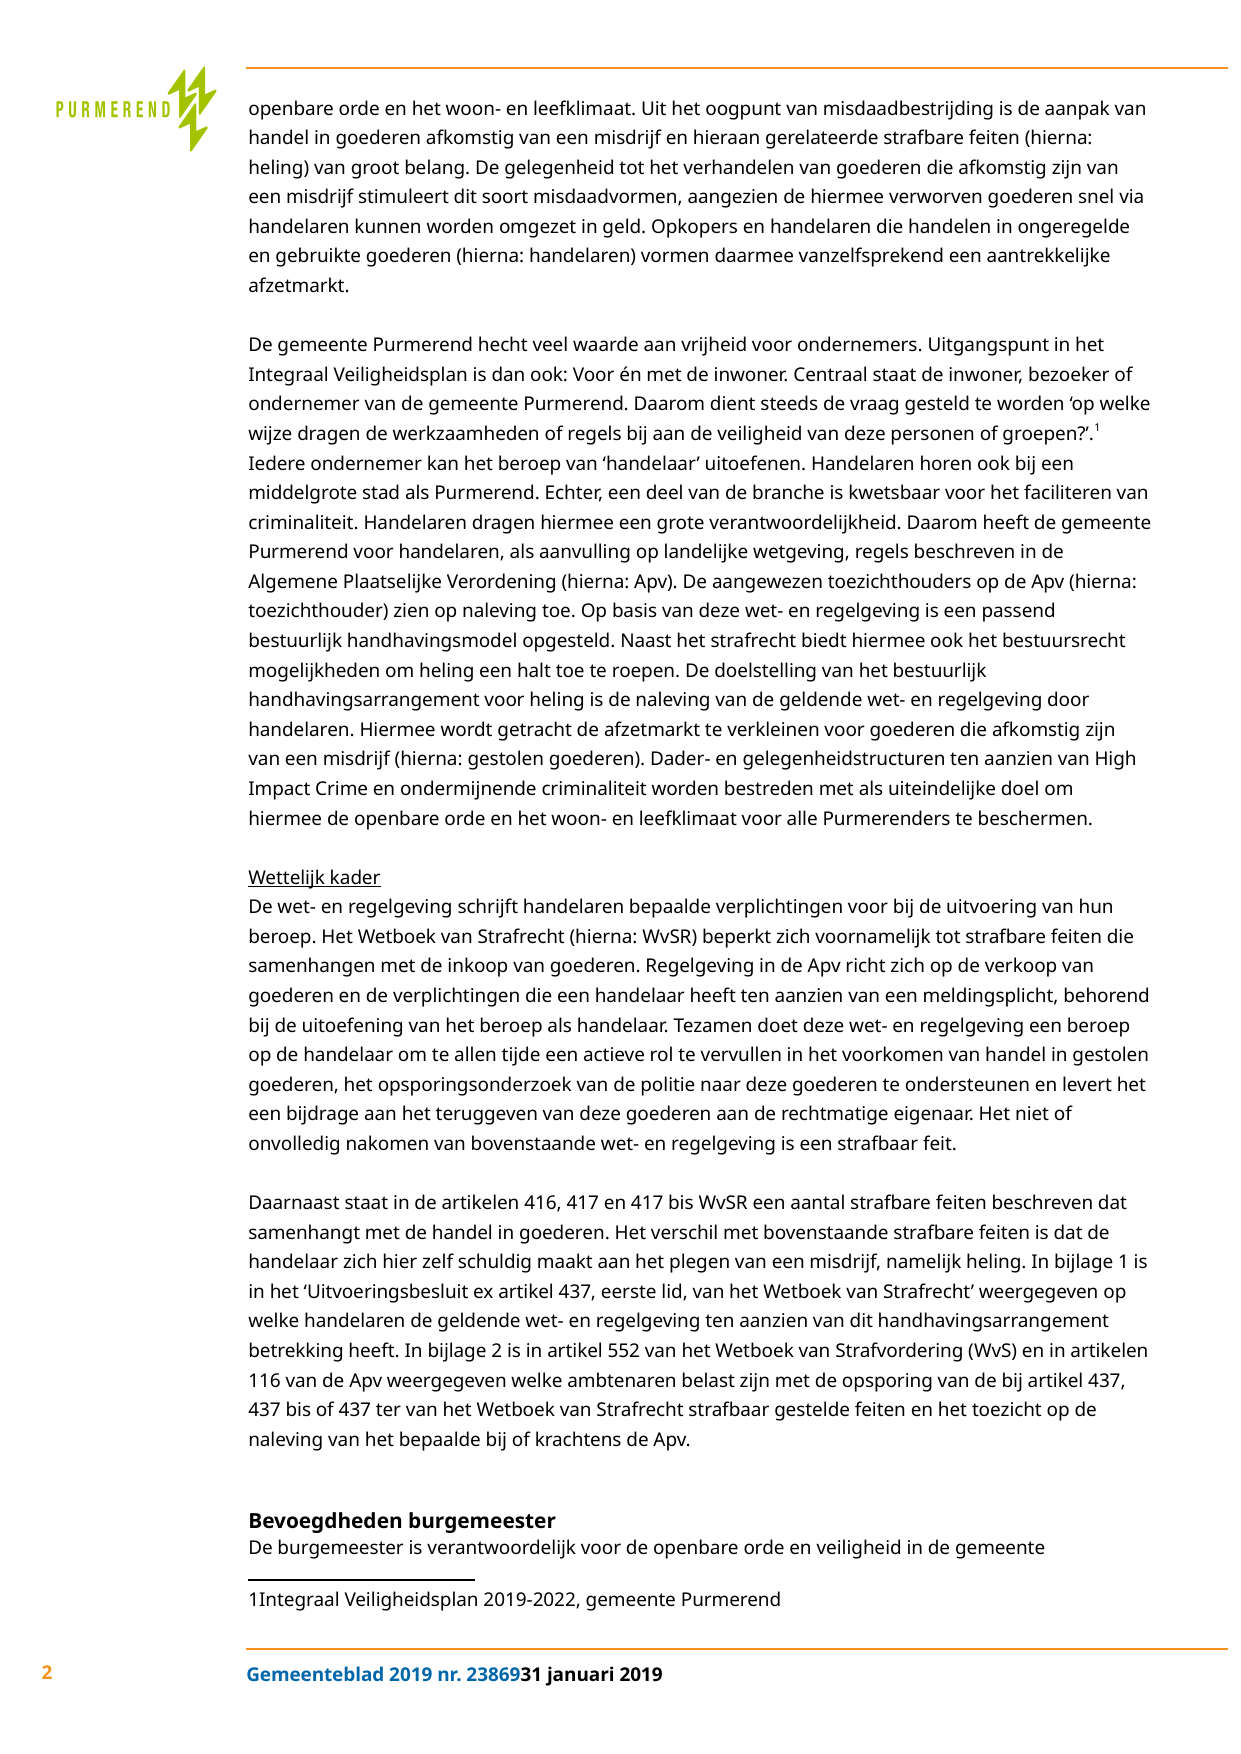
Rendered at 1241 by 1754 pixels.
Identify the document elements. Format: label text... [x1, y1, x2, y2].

text Integraal Veiligheidsplan 2019-2022, gemeente Purmerend [248, 1586, 1152, 1612]
text openbare orde en het woon- en leefklimaat. Uit het oogpunt van misdaadbestrijding is de aanpak van handel in goederen afkomstig van een misdrijf en hieraan gerelateerde strafbare feiten (hierna: heling) van groot belang. De gelegenheid tot het verhandelen van goederen die afkomstig zijn van een misdrijf stimuleert dit soort misdaadvormen, aangezien de hiermee verworven goederen snel via handelaren kunnen worden omgezet in geld. Opkopers en handelaren die handelen in ongeregelde en gebruikte goederen (hierna: handelaren) vormen daarmee vanzelfsprekend een aantrekkelijke afzetmarkt. [248, 95, 1152, 298]
picture [41, 47, 231, 172]
text Wettelijk kader [248, 864, 1152, 890]
text De burgemeester is verantwoordelijk voor de openbare orde en veiligheid in de gemeente [248, 1534, 1152, 1560]
text De gemeente Purmerend hecht veel waarde aan vrijheid voor ondernemers. Uitgangspunt in het Integraal Veiligheidsplan is dan ook: Voor én met de inwoner. Centraal staat de inwoner, bezoeker of ondernemer van de gemeente Purmerend. Daarom dient steeds de vraag gesteld te worden ‘op welke wijze dragen de werkzaamheden of regels bij aan de veiligheid van deze personen of groepen?’. Iedere ondernemer kan het beroep van ‘handelaar’ uitoefenen. Handelaren horen ook bij een middelgrote stad als Purmerend. Echter, een deel van de branche is kwetsbaar voor het faciliteren van criminaliteit. Handelaren dragen hiermee een grote verantwoordelijkheid. Daarom heeft de gemeente Purmerend voor handelaren, als aanvulling op landelijke wetgeving, regels beschreven in de Algemene Plaatselijke Verordening (hierna: Apv). De aangewezen toezichthouders op de Apv (hierna: toezichthouder) zien op naleving toe. Op basis van deze wet- en regelgeving is een passend bestuurlijk handhavingsmodel opgesteld. Naast het strafrecht biedt hiermee ook het bestuursrecht mogelijkheden om heling een halt toe te roepen. De doelstelling van het bestuurlijk handhavingsarrangement voor heling is de naleving van de geldende wet- en regelgeving door handelaren. Hiermee wordt getracht de afzetmarkt te verkleinen voor goederen die afkomstig zijn van een misdrijf (hierna: gestolen goederen). Dader- en gelegenheidstructuren ten aanzien van High Impact Crime en ondermijnende criminaliteit worden bestreden met als uiteindelijke doel om hiermee de openbare orde en het woon- en leefklimaat voor alle Purmerenders te beschermen. [248, 331, 1152, 831]
text Daarnaast staat in de artikelen 416, 417 en 417 bis WvSR een aantal strafbare feiten beschreven dat samenhangt met de handel in goederen. Het verschil met bovenstaande strafbare feiten is dat de handelaar zich hier zelf schuldig maakt aan het plegen van een misdrijf, namelijk heling. In bijlage 1 is in het ‘Uitvoeringsbesluit ex artikel 437, eerste lid, van het Wetboek van Strafrecht’ weergegeven op welke handelaren de geldende wet- en regelgeving ten aanzien van dit handhavingsarrangement betrekking heeft. In bijlage 2 is in artikel 552 van het Wetboek van Strafvordering (WvS) en in artikelen 116 van de Apv weergegeven welke ambtenaren belast zijn met de opsporing van de bij artikel 437, 437 bis of 437 ter van het Wetboek van Strafrecht strafbaar gestelde feiten en het toezicht op de naleving van het bepaalde bij of krachtens de Apv. [248, 1189, 1152, 1452]
text Bevoegdheden burgemeester [248, 1506, 1152, 1534]
text De wet- en regelgeving schrijft handelaren bepaalde verplichtingen voor bij de uitvoering van hun beroep. Het Wetboek van Strafrecht (hierna: WvSR) beperkt zich voornamelijk tot strafbare feiten die samenhangen met de inkoop van goederen. Regelgeving in de Apv richt zich op de verkoop van goederen en de verplichtingen die een handelaar heeft ten aanzien van een meldingsplicht, behorend bij de uitoefening van het beroep als handelaar. Tezamen doet deze wet- en regelgeving een beroep op de handelaar om te allen tijde een actieve rol te vervullen in het voorkomen van handel in gestolen goederen, het opsporingsonderzoek van de politie naar deze goederen te ondersteunen en levert het een bijdrage aan het teruggeven van deze goederen aan de rechtmatige eigenaar. Het niet of onvolledig nakomen van bovenstaande wet- en regelgeving is een strafbaar feit. [248, 893, 1152, 1156]
